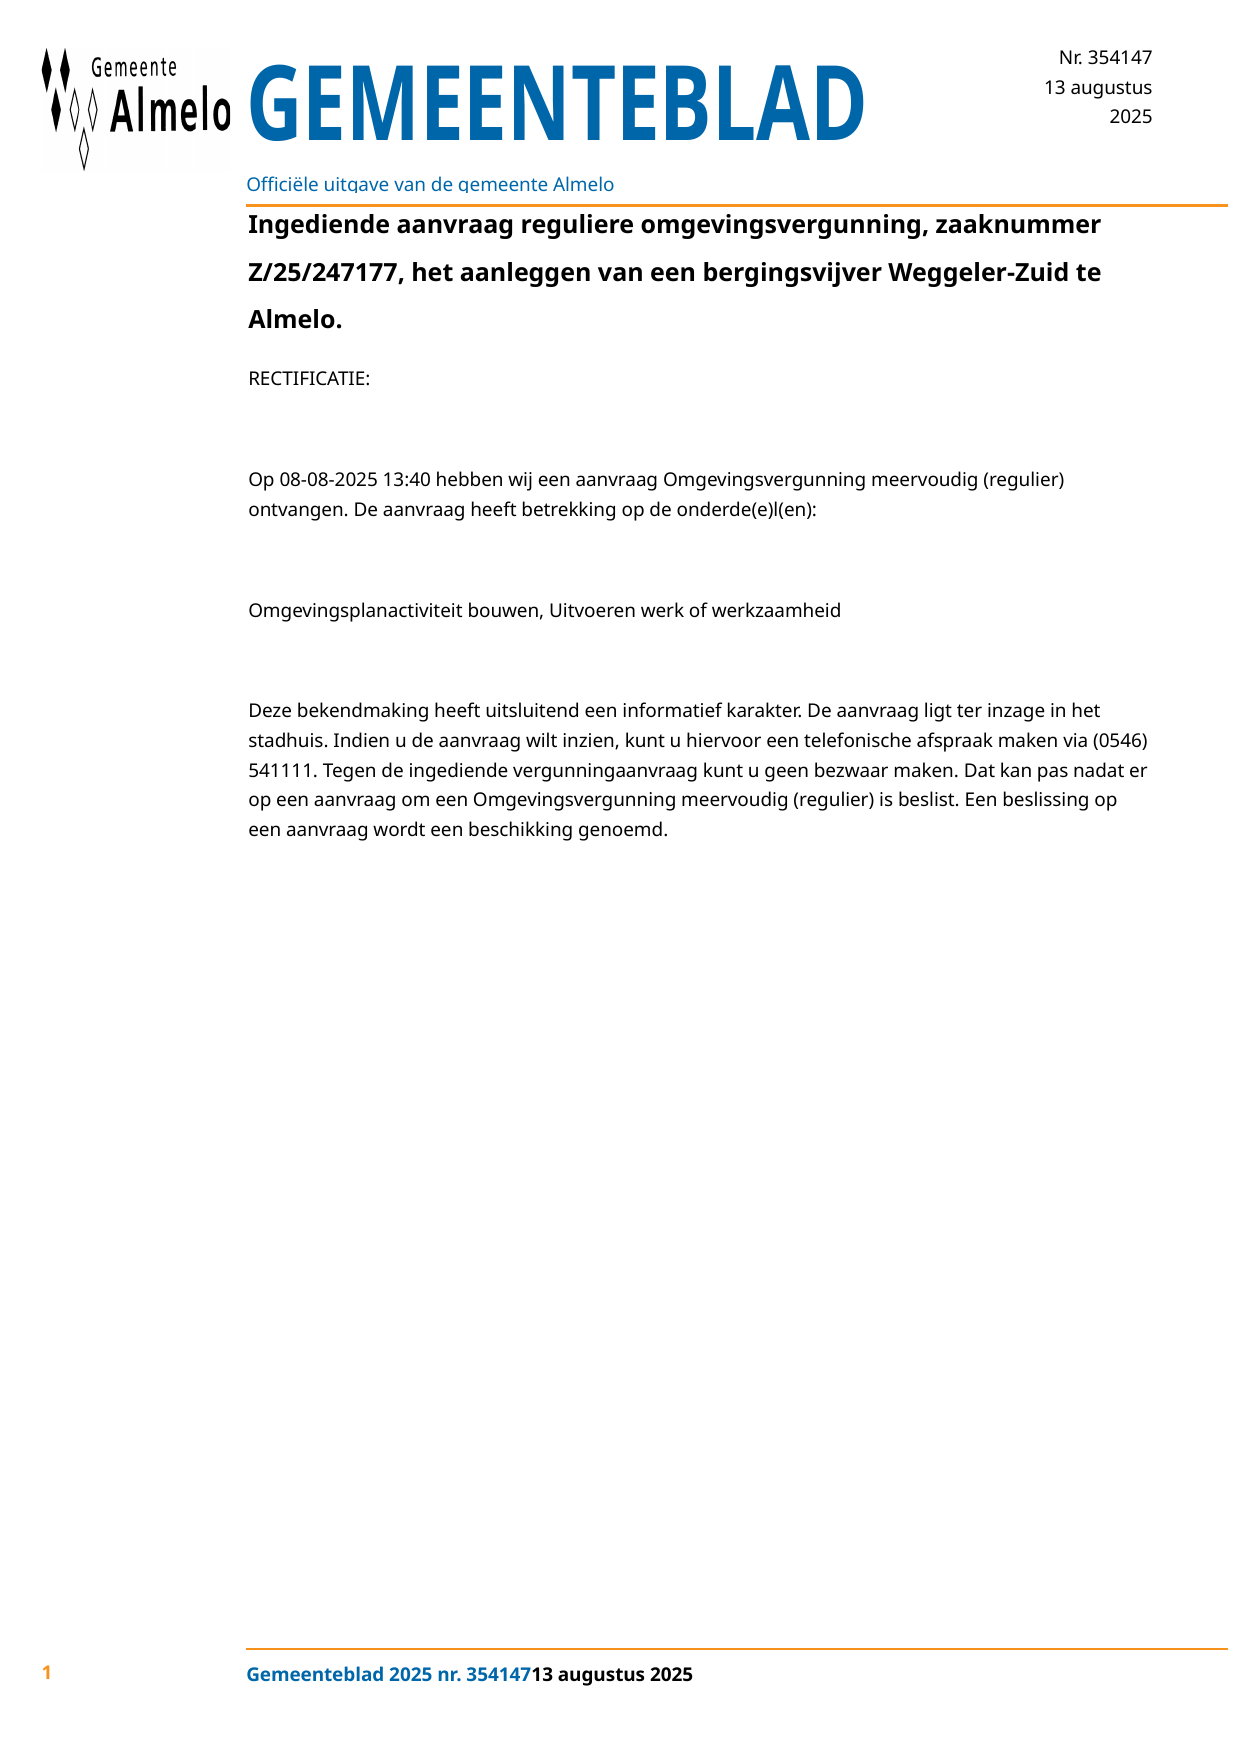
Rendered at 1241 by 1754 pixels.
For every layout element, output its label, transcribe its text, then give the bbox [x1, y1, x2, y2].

text Omgevingsplanactiviteit bouwen, Uitvoeren werk of werkzaamheid [248, 597, 1152, 622]
text Ingediende aanvraag reguliere omgevingsvergunning, zaaknummer Z/25/247177, het aanleggen van een bergingsvijver Weggeler-Zuid te Almelo. [248, 207, 1152, 336]
text RECTIFICATIE: [248, 366, 1152, 391]
text Op 08-08-2025 13:40 hebben wij een aanvraag Omgevingsvergunning meervoudig (regulier) ontvangen. De aanvraag heeft betrekking op de onderde(e)l(en): [248, 466, 1152, 522]
picture [41, 47, 231, 172]
text Deze bekendmaking heeft uitsluitend een informatief karakter. De aanvraag ligt ter inzage in het stadhuis. Indien u de aanvraag wilt inzien, kunt u hiervoor een telefonische afspraak maken via (0546) 541111. Tegen de ingediende vergunningaanvraag kunt u geen bezwaar maken. Dat kan pas nadat er op een aanvraag om een Omgevingsvergunning meervoudig (regulier) is beslist. Een beslissing op een aanvraag wordt een beschikking genoemd. [248, 698, 1152, 842]
